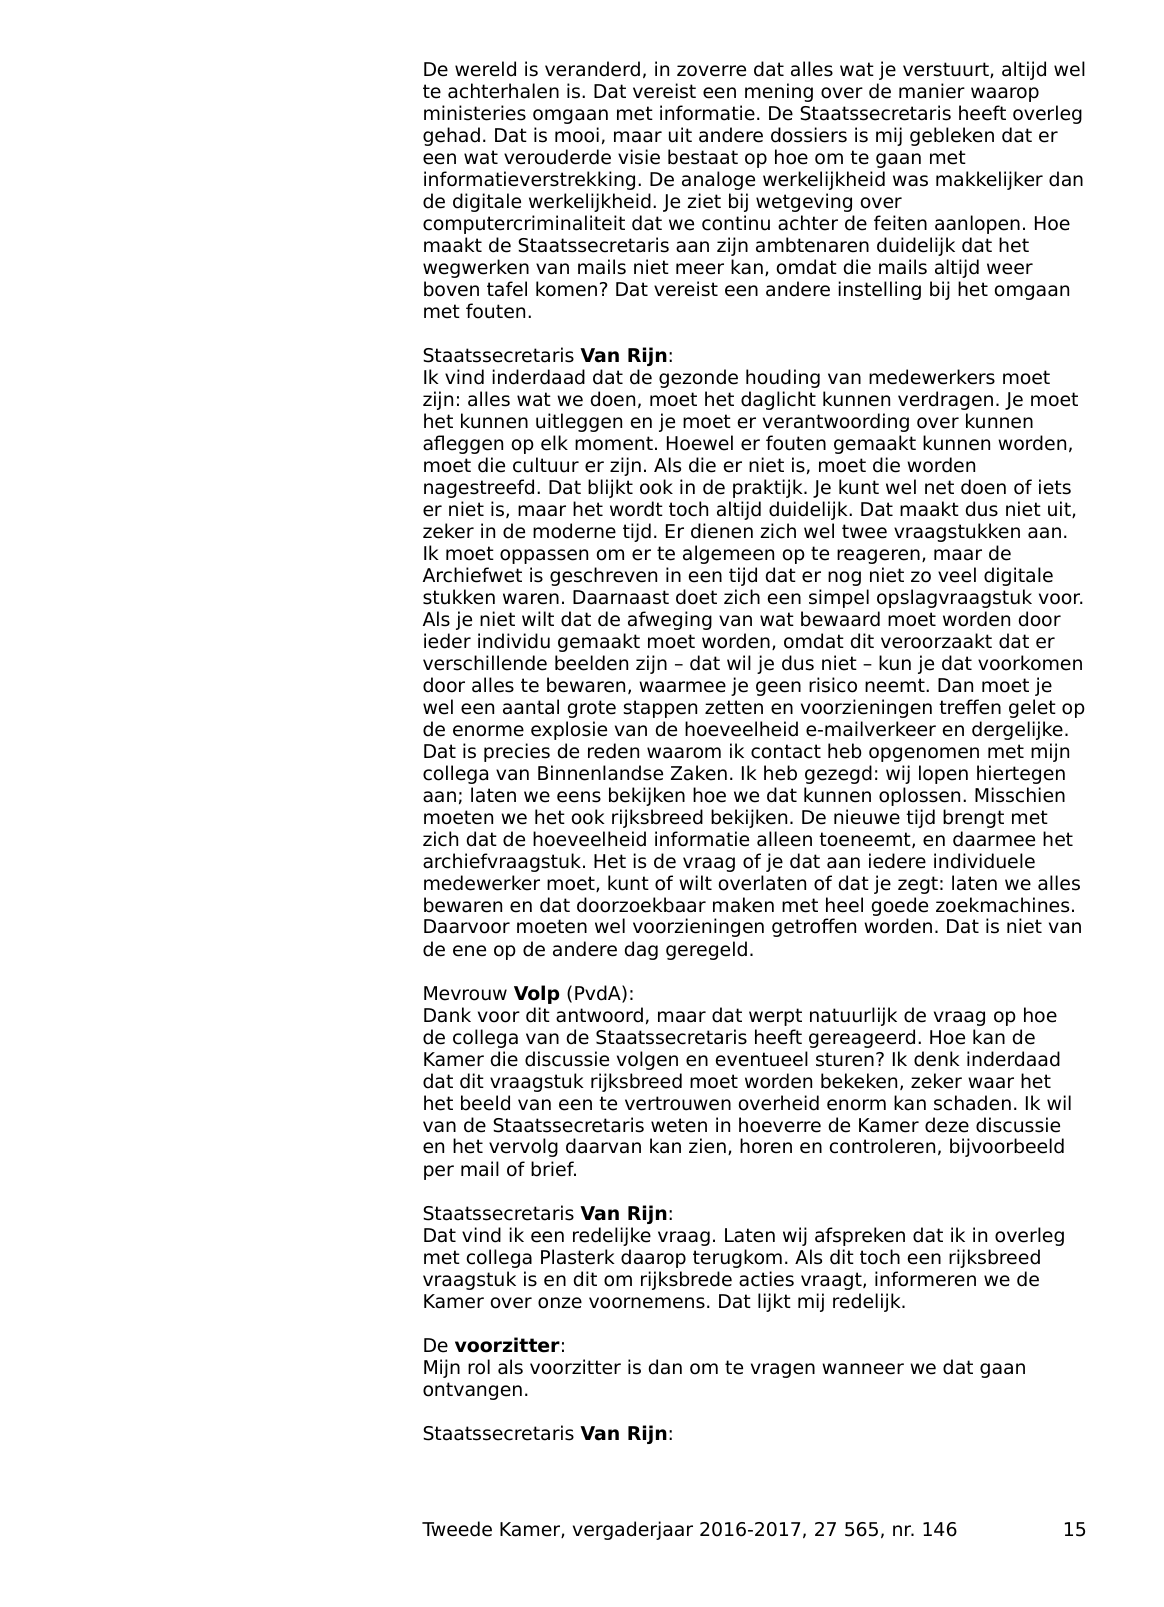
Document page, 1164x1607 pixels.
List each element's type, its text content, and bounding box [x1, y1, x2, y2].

text De wereld is veranderd, in zoverre dat alles wat je verstuurt, altijd wel te achterhalen is. Dat vereist een mening over de manier waarop ministeries omgaan met informatie. De Staatssecretaris heeft overleg gehad. Dat is mooi, maar uit andere dossiers is mij gebleken dat er een wat verouderde visie bestaat op hoe om te gaan met informatieverstrekking. De analoge werkelijkheid was makkelijker dan de digitale werkelijkheid. Je ziet bij wetgeving over computercriminaliteit dat we continu achter de feiten aanlopen. Hoe maakt de Staatssecretaris aan zijn ambtenaren duidelijk dat het wegwerken van mails niet meer kan, omdat die mails altijd weer boven tafel komen? Dat vereist een andere instelling bij het omgaan met fouten. [422, 59, 1087, 323]
text De voorzitter: [422, 1335, 1087, 1357]
text Dat vind ik een redelijke vraag. Laten wij afspreken dat ik in overleg met collega Plasterk daarop terugkom. Als dit toch een rijksbreed vraagstuk is en dit om rijksbrede acties vraagt, informeren we de Kamer over onze voornemens. Dat lijkt mij redelijk. [422, 1224, 1087, 1312]
text Mijn rol als voorzitter is dan om te vragen wanneer we dat gaan ontvangen. [422, 1357, 1087, 1401]
text Dank voor dit antwoord, maar dat werpt natuurlijk de vraag op hoe de collega van de Staatssecretaris heeft gereageerd. Hoe kan de Kamer die discussie volgen en eventueel sturen? Ik denk inderdaad dat dit vraagstuk rijksbreed moet worden bekeken, zeker waar het het beeld van een te vertrouwen overheid enorm kan schaden. Ik wil van de Staatssecretaris weten in hoeverre de Kamer deze discussie en het vervolg daarvan kan zien, horen en controleren, bijvoorbeeld per mail of brief. [422, 1004, 1087, 1180]
text Staatssecretaris Van Rijn: [422, 1203, 1087, 1224]
text Staatssecretaris Van Rijn: [422, 1423, 1087, 1445]
text Ik vind inderdaad dat de gezonde houding van medewerkers moet zijn: alles wat we doen, moet het daglicht kunnen verdragen. Je moet het kunnen uitleggen en je moet er verantwoording over kunnen afleggen op elk moment. Hoewel er fouten gemaakt kunnen worden, moet die cultuur er zijn. Als die er niet is, moet die worden nagestreefd. Dat blijkt ook in de praktijk. Je kunt wel net doen of iets er niet is, maar het wordt toch altijd duidelijk. Dat maakt dus niet uit, zeker in de moderne tijd. Er dienen zich wel twee vraagstukken aan. Ik moet oppassen om er te algemeen op te reageren, maar de Archiefwet is geschreven in een tijd dat er nog niet zo veel digitale stukken waren. Daarnaast doet zich een simpel opslagvraagstuk voor. Als je niet wilt dat de afweging van wat bewaard moet worden door ieder individu gemaakt moet worden, omdat dit veroorzaakt dat er verschillende beelden zijn – dat wil je dus niet – kun je dat voorkomen door alles te bewaren, waarmee je geen risico neemt. Dan moet je wel een aantal grote stappen zetten en voorzieningen treffen gelet op de enorme explosie van de hoeveelheid e-mailverkeer en dergelijke. Dat is precies de reden waarom ik contact heb opgenomen met mijn collega van Binnenlandse Zaken. Ik heb gezegd: wij lopen hiertegen aan; laten we eens bekijken hoe we dat kunnen oplossen. Misschien moeten we het ook rijksbreed bekijken. De nieuwe tijd brengt met zich dat de hoeveelheid informatie alleen toeneemt, en daarmee het archiefvraagstuk. Het is de vraag of je dat aan iedere individuele medewerker moet, kunt of wilt overlaten of dat je zegt: laten we alles bewaren en dat doorzoekbaar maken met heel goede zoekmachines. Daarvoor moeten wel voorzieningen getroffen worden. Dat is niet van de ene op de andere dag geregeld. [422, 367, 1087, 960]
text Mevrouw Volp (PvdA): [422, 983, 1087, 1004]
text Staatssecretaris Van Rijn: [422, 345, 1087, 367]
